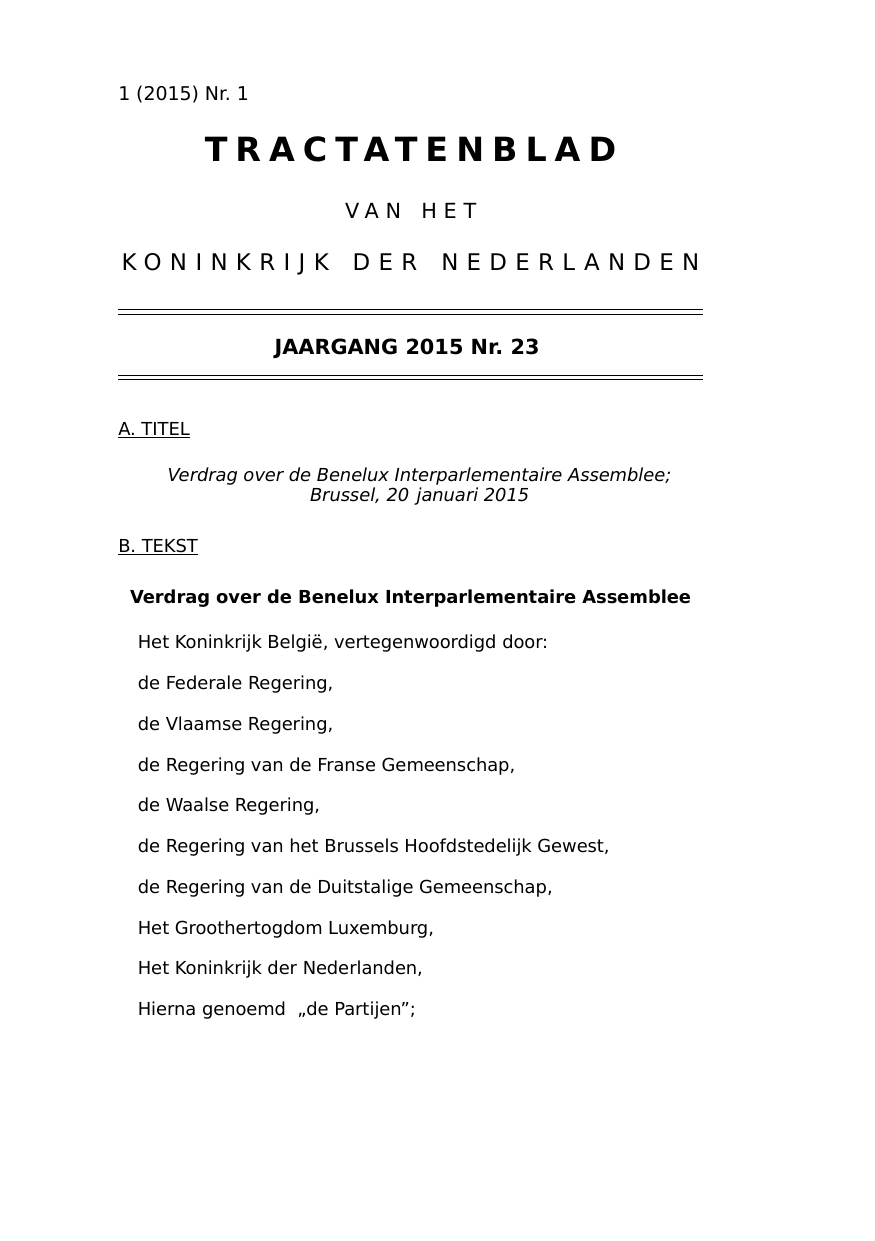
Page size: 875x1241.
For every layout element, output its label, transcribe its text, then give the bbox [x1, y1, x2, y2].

subtitle B. TEKST [118, 536, 703, 557]
text Het Koninkrijk België, vertegenwoordigd door: [118, 632, 703, 653]
subtitle Verdrag over de Benelux Interparlementaire Assemblee [118, 587, 703, 607]
text JAARGANG 2015 Nr. 23 [118, 335, 703, 359]
text de Waalse Regering, [118, 795, 703, 816]
text TRACTATENBLAD [118, 130, 703, 169]
text Hierna genoemd „de Partijen”; [118, 999, 703, 1020]
text de Regering van de Franse Gemeenschap, [118, 754, 703, 775]
text KONINKRIJK DER NEDERLANDEN [118, 249, 703, 276]
text Het Koninkrijk der Nederlanden, [118, 958, 703, 979]
text Het Groothertogdom Luxemburg, [118, 917, 703, 938]
subtitle A. TITEL [118, 419, 703, 439]
text VAN HET [118, 199, 703, 223]
text Brussel, 20 januari 2015 [118, 485, 703, 506]
text 1 (2015) Nr. 1 [118, 83, 703, 105]
text de Vlaamse Regering, [118, 714, 703, 734]
text de Federale Regering, [118, 673, 703, 694]
text de Regering van de Duitstalige Gemeenschap, [118, 877, 703, 897]
text de Regering van het Brussels Hoofdstedelijk Gewest, [118, 836, 703, 857]
text Verdrag over de Benelux Interparlementaire Assemblee; [118, 464, 703, 485]
